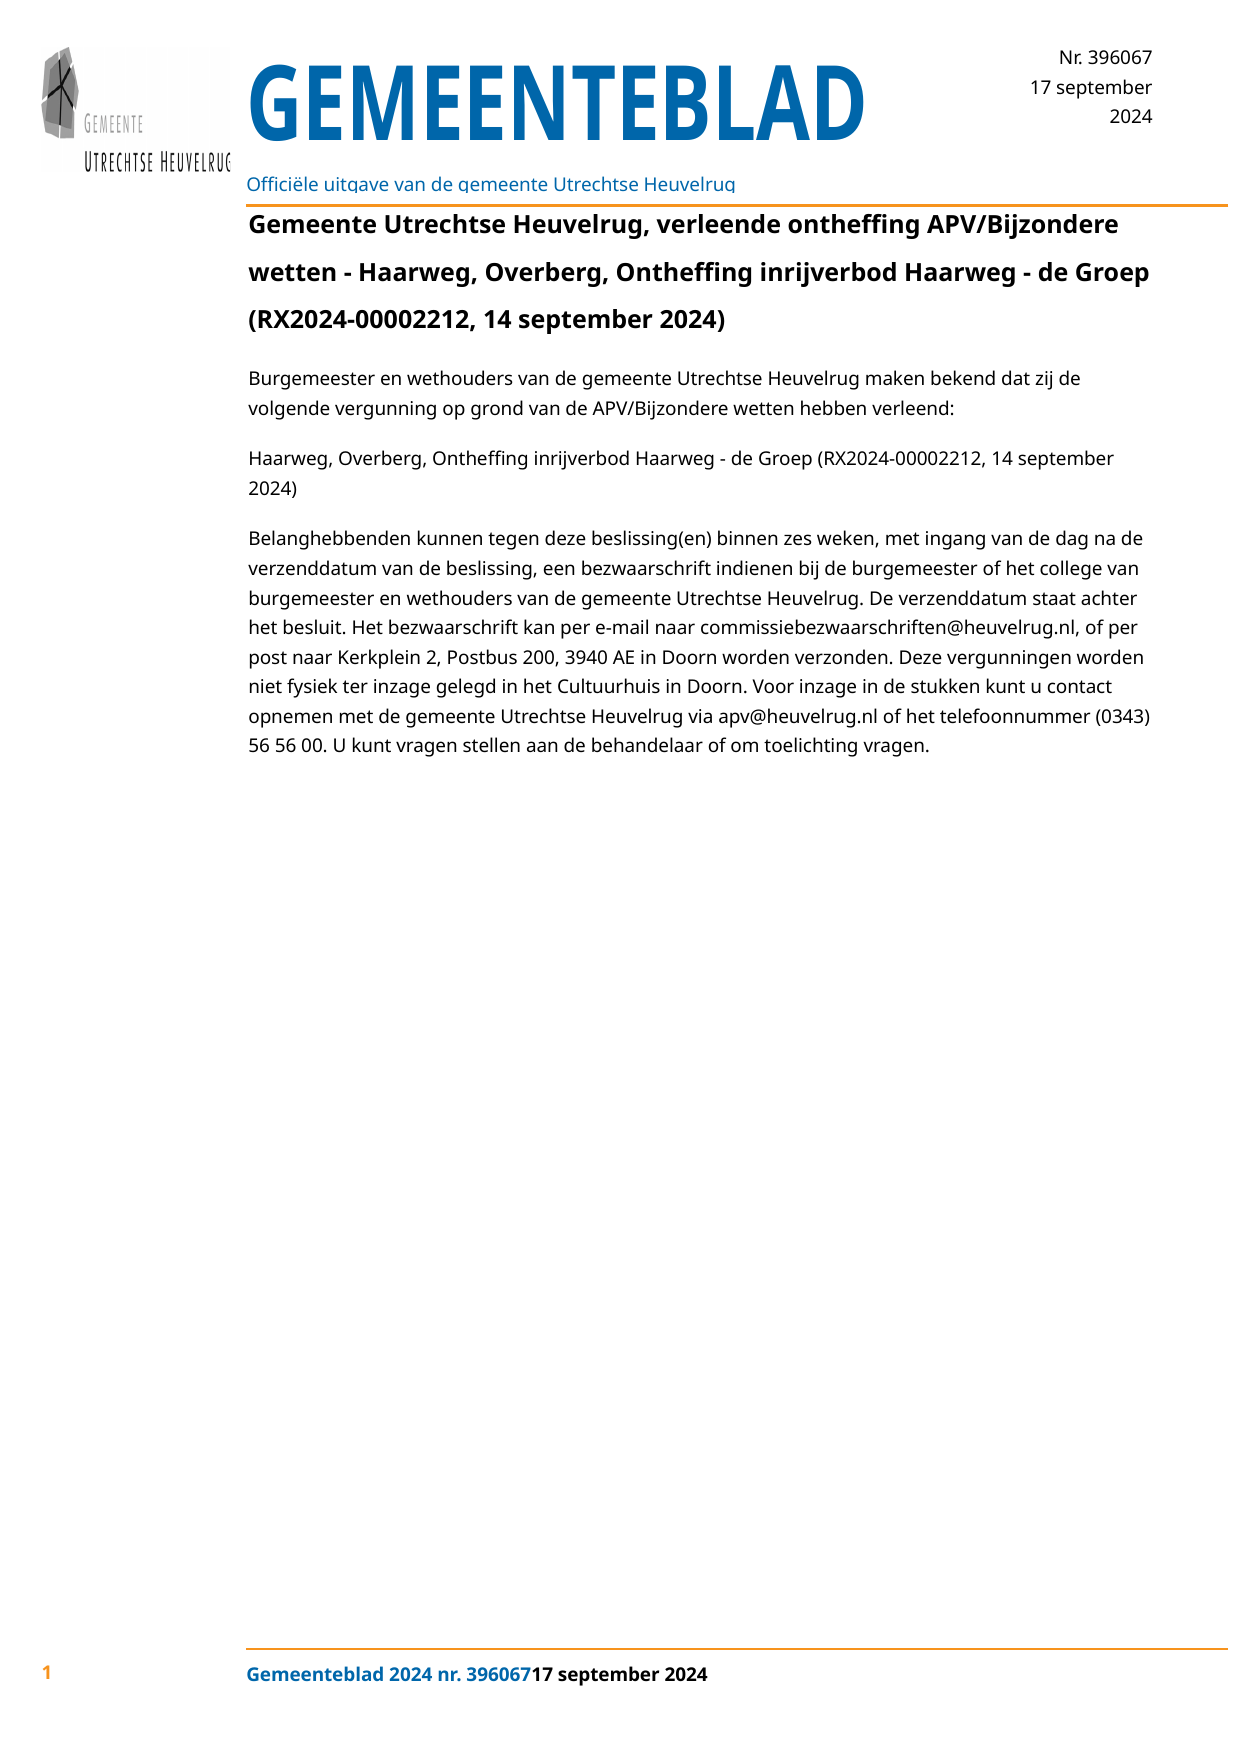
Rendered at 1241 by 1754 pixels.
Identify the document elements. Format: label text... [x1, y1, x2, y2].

picture [41, 47, 231, 172]
text Burgemeester en wethouders van de gemeente Utrechtse Heuvelrug maken bekend dat zij de volgende vergunning op grond van de APV/Bijzondere wetten hebben verleend: [248, 366, 1152, 421]
text Gemeente Utrechtse Heuvelrug, verleende ontheffing APV/Bijzondere wetten - Haarweg, Overberg, Ontheffing inrijverbod Haarweg - de Groep (RX2024-00002212, 14 september 2024) [248, 207, 1152, 336]
text Haarweg, Overberg, Ontheffing inrijverbod Haarweg - de Groep (RX2024-00002212, 14 september 2024) [248, 446, 1152, 501]
text Belanghebbenden kunnen tegen deze beslissing(en) binnen zes weken, met ingang van de dag na de verzenddatum van de beslissing, een bezwaarschrift indienen bij de burgemeester of het college van burgemeester en wethouders van de gemeente Utrechtse Heuvelrug. De verzenddatum staat achter het besluit. Het bezwaarschrift kan per e-mail naar commissiebezwaarschriften@heuvelrug.nl, of per post naar Kerkplein 2, Postbus 200, 3940 AE in Doorn worden verzonden. Deze vergunningen worden niet fysiek ter inzage gelegd in het Cultuurhuis in Doorn. Voor inzage in de stukken kunt u contact opnemen met de gemeente Utrechtse Heuvelrug via apv@heuvelrug.nl of het telefoonnummer (0343) 56 56 00. U kunt vragen stellen aan de behandelaar of om toelichting vragen. [248, 526, 1152, 758]
